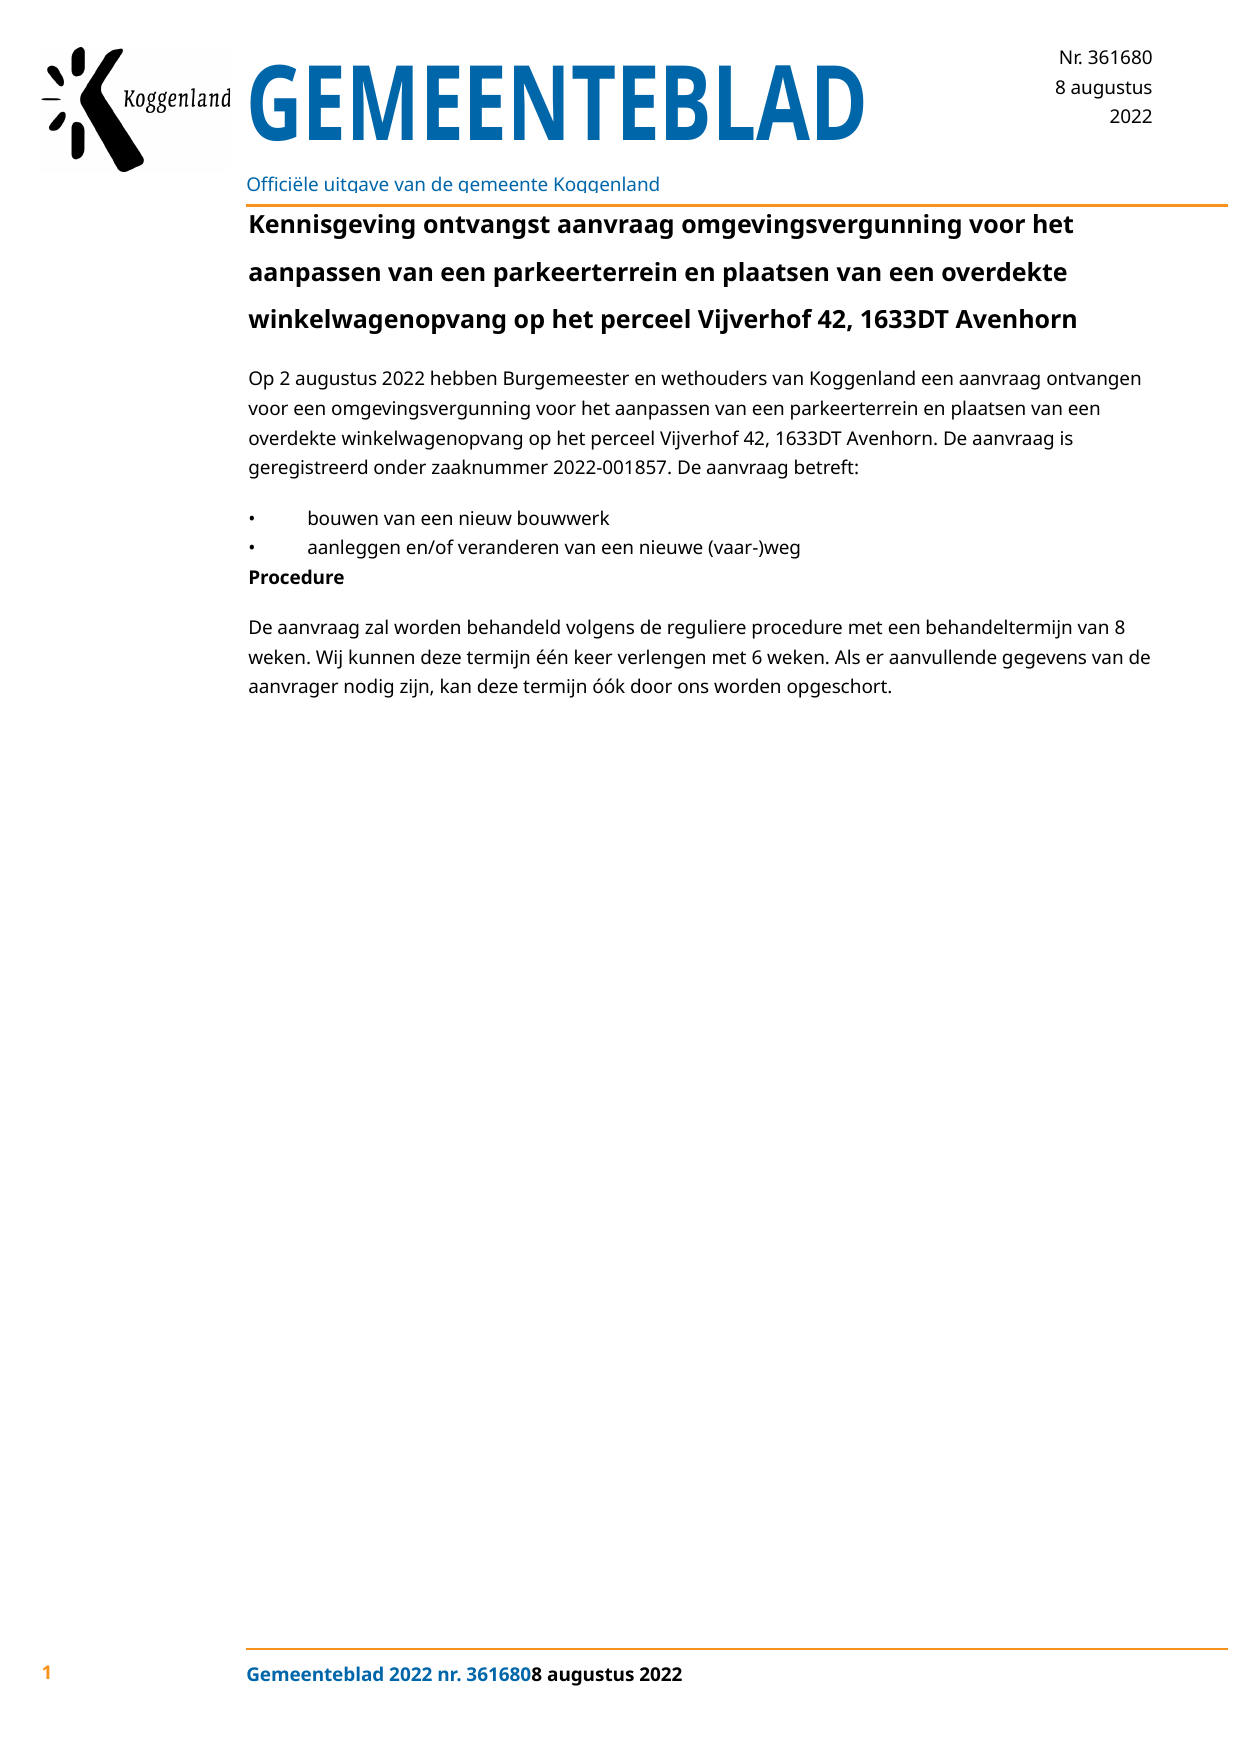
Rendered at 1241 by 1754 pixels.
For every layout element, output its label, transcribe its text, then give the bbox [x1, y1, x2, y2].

list aanleggen en/of veranderen van een nieuwe (vaar-)weg [248, 534, 1152, 560]
picture [41, 47, 231, 172]
list bouwen van een nieuw bouwwerk [248, 505, 1152, 530]
text De aanvraag zal worden behandeld volgens de reguliere procedure met een behandeltermijn van 8 weken. Wij kunnen deze termijn één keer verlengen met 6 weken. Als er aanvullende gegevens van de aanvrager nodig zijn, kan deze termijn óók door ons worden opgeschort. [248, 614, 1152, 699]
text Procedure [248, 564, 1152, 589]
text Op 2 augustus 2022 hebben Burgemeester en wethouders van Koggenland een aanvraag ontvangen voor een omgevingsvergunning voor het aanpassen van een parkeerterrein en plaatsen van een overdekte winkelwagenopvang op het perceel Vijverhof 42, 1633DT Avenhorn. De aanvraag is geregistreerd onder zaaknummer 2022-001857. De aanvraag betreft: [248, 366, 1152, 480]
text Kennisgeving ontvangst aanvraag omgevingsvergunning voor het aanpassen van een parkeerterrein en plaatsen van een overdekte winkelwagenopvang op het perceel Vijverhof 42, 1633DT Avenhorn [248, 207, 1152, 336]
